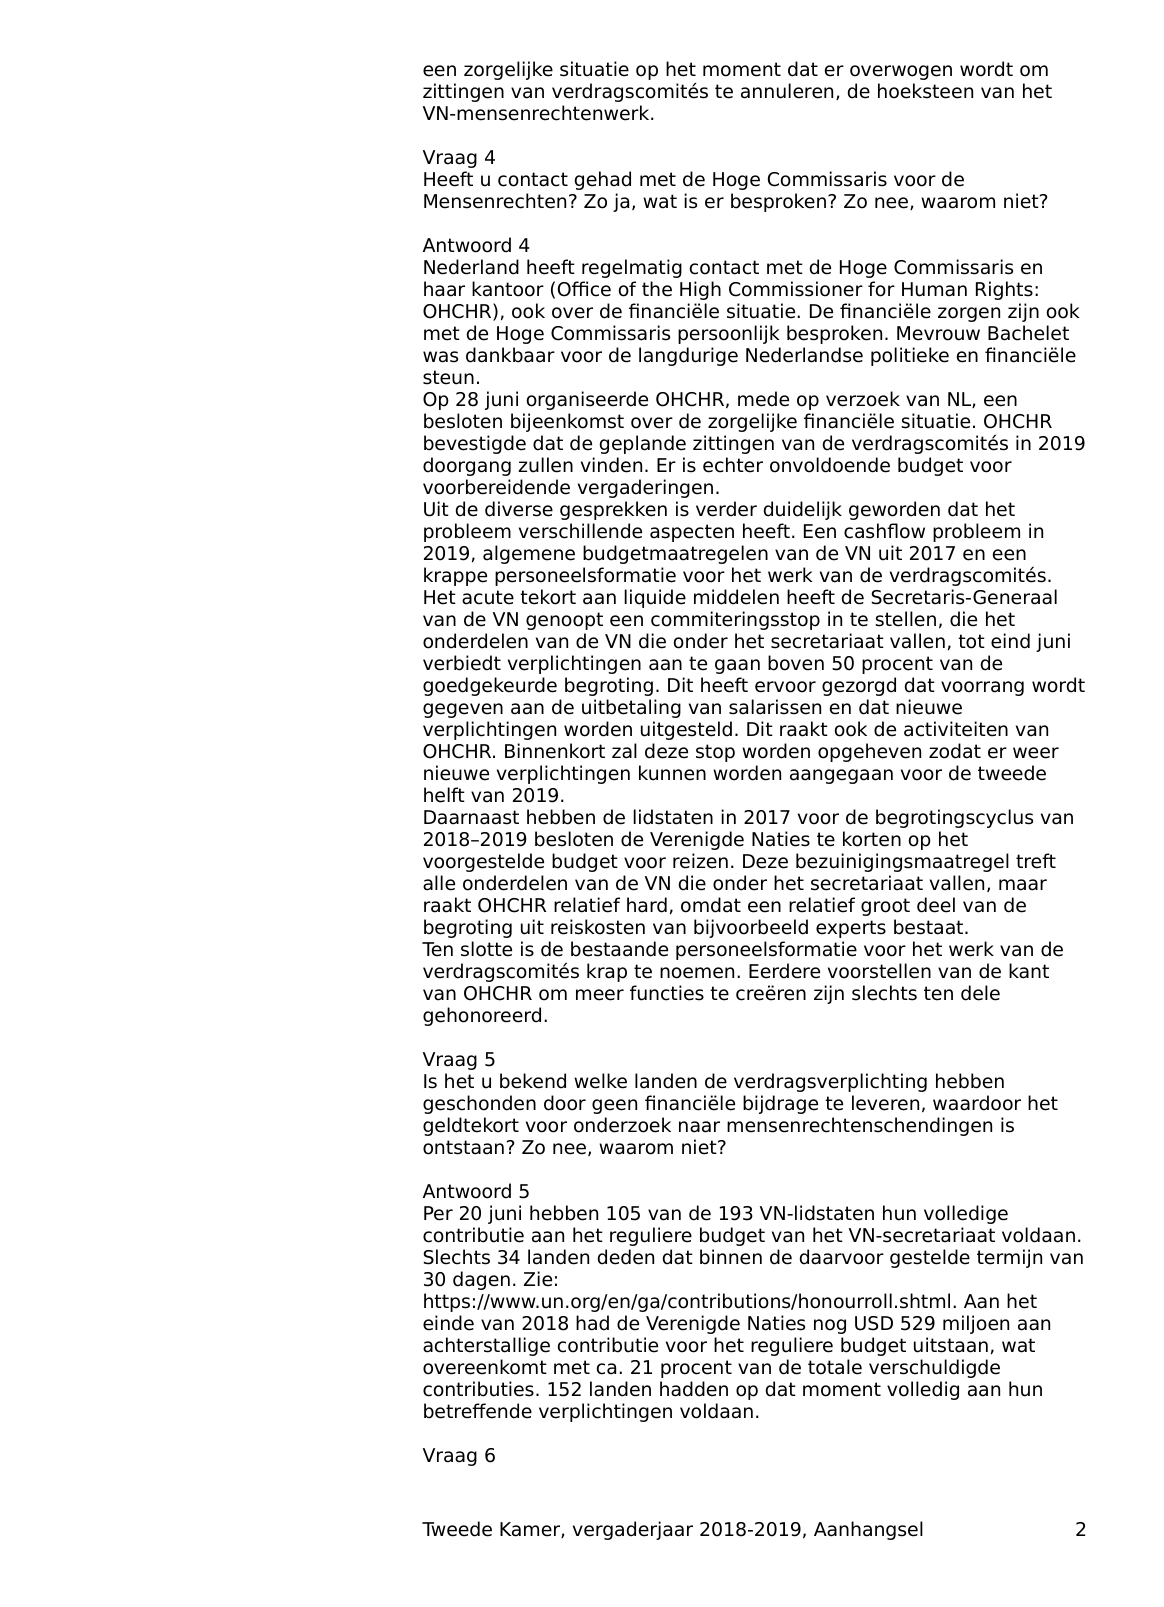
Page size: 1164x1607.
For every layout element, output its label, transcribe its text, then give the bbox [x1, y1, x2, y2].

text Daarnaast hebben de lidstaten in 2017 voor de begrotingscyclus van 2018–2019 besloten de Verenigde Naties te korten op het voorgestelde budget voor reizen. Deze bezuinigingsmaatregel treft alle onderdelen van de VN die onder het secretariaat vallen, maar raakt OHCHR relatief hard, omdat een relatief groot deel van de begroting uit reiskosten van bijvoorbeeld experts bestaat. [422, 807, 1087, 939]
text Ten slotte is de bestaande personeelsformatie voor het werk van de verdragscomités krap te noemen. Eerdere voorstellen van de kant van OHCHR om meer functies te creëren zijn slechts ten dele gehonoreerd. [422, 939, 1087, 1027]
text Antwoord 5 [422, 1181, 1087, 1203]
text Heeft u contact gehad met de Hoge Commissaris voor de Mensenrechten? Zo ja, wat is er besproken? Zo nee, waarom niet? [422, 169, 1087, 213]
text Per 20 juni hebben 105 van de 193 VN-lidstaten hun volledige contributie aan het reguliere budget van het VN-secretariaat voldaan. Slechts 34 landen deden dat binnen de daarvoor gestelde termijn van 30 dagen. Zie: https://www.un.org/en/ga/contributions/honourroll.shtml. Aan het einde van 2018 had de Verenigde Naties nog USD 529 miljoen aan achterstallige contributie voor het reguliere budget uitstaan, wat overeenkomt met ca. 21 procent van de totale verschuldigde contributies. 152 landen hadden op dat moment volledig aan hun betreffende verplichtingen voldaan. [422, 1203, 1087, 1423]
text Op 28 juni organiseerde OHCHR, mede op verzoek van NL, een besloten bijeenkomst over de zorgelijke financiële situatie. OHCHR bevestigde dat de geplande zittingen van de verdragscomités in 2019 doorgang zullen vinden. Er is echter onvoldoende budget voor voorbereidende vergaderingen. [422, 389, 1087, 499]
text Vraag 5 [422, 1049, 1087, 1071]
text een zorgelijke situatie op het moment dat er overwogen wordt om zittingen van verdragscomités te annuleren, de hoeksteen van het VN-mensenrechtenwerk. [422, 59, 1087, 125]
text Uit de diverse gesprekken is verder duidelijk geworden dat het probleem verschillende aspecten heeft. Een cashflow probleem in 2019, algemene budgetmaatregelen van de VN uit 2017 en een krappe personeelsformatie voor het werk van de verdragscomités. Het acute tekort aan liquide middelen heeft de Secretaris-Generaal van de VN genoopt een commiteringsstop in te stellen, die het onderdelen van de VN die onder het secretariaat vallen, tot eind juni verbiedt verplichtingen aan te gaan boven 50 procent van de goedgekeurde begroting. Dit heeft ervoor gezorgd dat voorrang wordt gegeven aan de uitbetaling van salarissen en dat nieuwe verplichtingen worden uitgesteld. Dit raakt ook de activiteiten van OHCHR. Binnenkort zal deze stop worden opgeheven zodat er weer nieuwe verplichtingen kunnen worden aangegaan voor de tweede helft van 2019. [422, 499, 1087, 807]
text Vraag 6 [422, 1445, 1087, 1467]
text Vraag 4 [422, 147, 1087, 169]
text Antwoord 4 [422, 235, 1087, 257]
text Nederland heeft regelmatig contact met de Hoge Commissaris en haar kantoor (Office of the High Commissioner for Human Rights: OHCHR), ook over de financiële situatie. De financiële zorgen zijn ook met de Hoge Commissaris persoonlijk besproken. Mevrouw Bachelet was dankbaar voor de langdurige Nederlandse politieke en financiële steun. [422, 257, 1087, 389]
text Is het u bekend welke landen de verdragsverplichting hebben geschonden door geen financiële bijdrage te leveren, waardoor het geldtekort voor onderzoek naar mensenrechtenschendingen is ontstaan? Zo nee, waarom niet? [422, 1071, 1087, 1159]
